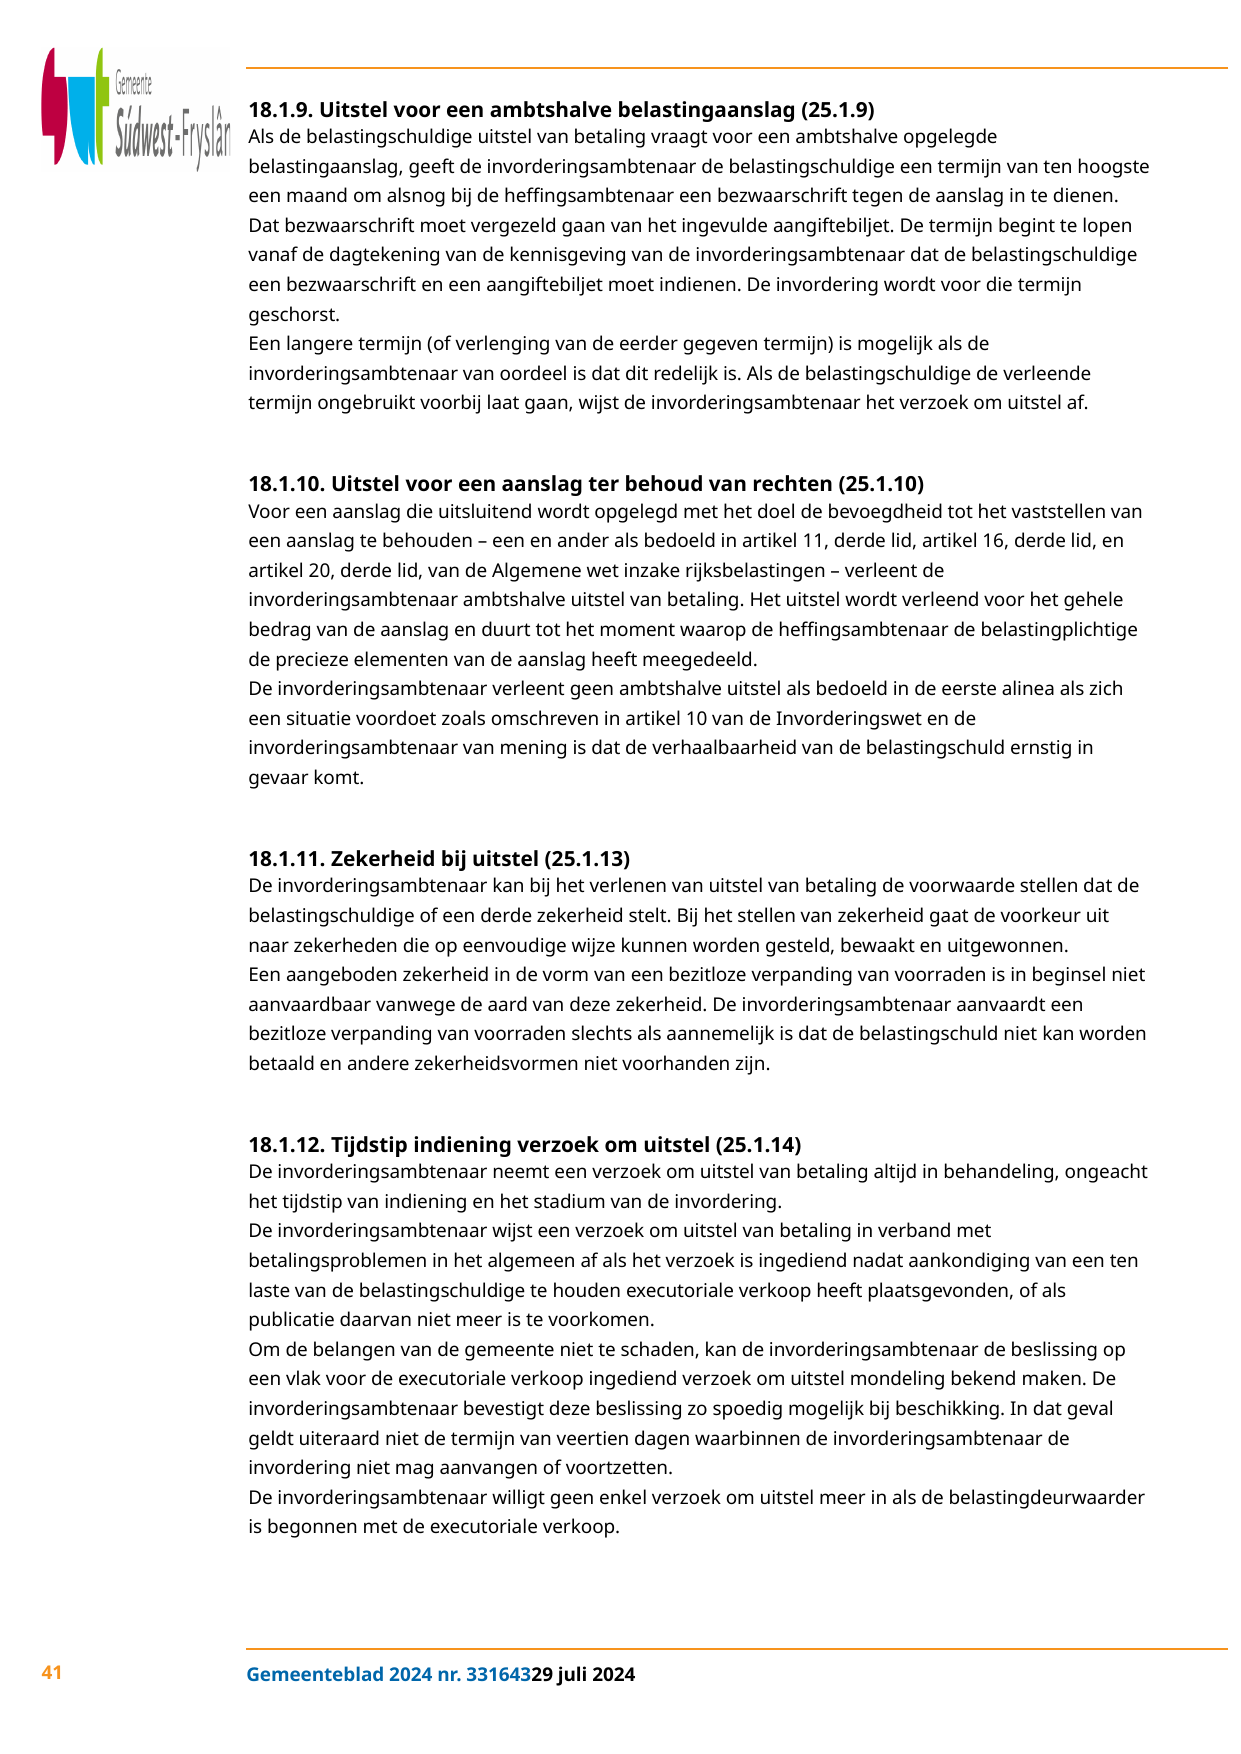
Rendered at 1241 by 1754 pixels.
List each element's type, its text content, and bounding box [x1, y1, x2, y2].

text Een langere termijn (of verlenging van de eerder gegeven termijn) is mogelijk als de invorderingsambtenaar van oordeel is dat dit redelijk is. Als de belastingschuldige de verleende termijn ongebruikt voorbij laat gaan, wijst de invorderingsambtenaar het verzoek om uitstel af. [248, 330, 1152, 415]
text De invorderingsambtenaar neemt een verzoek om uitstel van betaling altijd in behandeling, ongeacht het tijdstip van indiening en het stadium van de invordering. [248, 1158, 1152, 1214]
text Voor een aanslag die uitsluitend wordt opgelegd met het doel de bevoegdheid tot het vaststellen van een aanslag te behouden – een en ander als bedoeld in artikel 11, derde lid, artikel 16, derde lid, en artikel 20, derde lid, van de Algemene wet inzake rijksbelastingen – verleent de invorderingsambtenaar ambtshalve uitstel van betaling. Het uitstel wordt verleend voor het gehele bedrag van de aanslag en duurt tot het moment waarop de heffingsambtenaar de belastingplichtige de precieze elementen van de aanslag heeft meegedeeld. [248, 498, 1152, 672]
text 18.1.9. Uitstel voor een ambtshalve belastingaanslag (25.1.9) [248, 95, 1152, 123]
text 18.1.12. Tijdstip indiening verzoek om uitstel (25.1.14) [248, 1130, 1152, 1158]
text Een aangeboden zekerheid in de vorm van een bezitloze verpanding van voorraden is in beginsel niet aanvaardbaar vanwege de aard van deze zekerheid. De invorderingsambtenaar aanvaardt een bezitloze verpanding van voorraden slechts als aannemelijk is dat de belastingschuld niet kan worden betaald en andere zekerheidsvormen niet voorhanden zijn. [248, 961, 1152, 1076]
text 18.1.11. Zekerheid bij uitstel (25.1.13) [248, 844, 1152, 873]
picture [41, 47, 231, 172]
text Om de belangen van de gemeente niet te schaden, kan de invorderingsambtenaar de beslissing op een vlak voor de executoriale verkoop ingediend verzoek om uitstel mondeling bekend maken. De invorderingsambtenaar bevestigt deze beslissing zo spoedig mogelijk bij beschikking. In dat geval geldt uiteraard niet de termijn van veertien dagen waarbinnen de invorderingsambtenaar de invordering niet mag aanvangen of voortzetten. [248, 1336, 1152, 1480]
text De invorderingsambtenaar verleent geen ambtshalve uitstel als bedoeld in de eerste alinea als zich een situatie voordoet zoals omschreven in artikel 10 van de Invorderingswet en de invorderingsambtenaar van mening is dat de verhaalbaarheid van de belastingschuld ernstig in gevaar komt. [248, 675, 1152, 790]
text 18.1.10. Uitstel voor een aanslag ter behoud van rechten (25.1.10) [248, 469, 1152, 498]
text Als de belastingschuldige uitstel van betaling vraagt voor een ambtshalve opgelegde belastingaanslag, geeft de invorderingsambtenaar de belastingschuldige een termijn van ten hoogste een maand om alsnog bij de heffingsambtenaar een bezwaarschrift tegen de aanslag in te dienen. Dat bezwaarschrift moet vergezeld gaan van het ingevulde aangiftebiljet. De termijn begint te lopen vanaf de dagtekening van de kennisgeving van de invorderingsambtenaar dat de belastingschuldige een bezwaarschrift en een aangiftebiljet moet indienen. De invordering wordt voor die termijn geschorst. [248, 123, 1152, 326]
text De invorderingsambtenaar willigt geen enkel verzoek om uitstel meer in als de belastingdeurwaarder is begonnen met de executoriale verkoop. [248, 1484, 1152, 1539]
text De invorderingsambtenaar wijst een verzoek om uitstel van betaling in verband met betalingsproblemen in het algemeen af als het verzoek is ingediend nadat aankondiging van een ten laste van de belastingschuldige te houden executoriale verkoop heeft plaatsgevonden, of als publicatie daarvan niet meer is te voorkomen. [248, 1218, 1152, 1332]
text De invorderingsambtenaar kan bij het verlenen van uitstel van betaling de voorwaarde stellen dat de belastingschuldige of een derde zekerheid stelt. Bij het stellen van zekerheid gaat de voorkeur uit naar zekerheden die op eenvoudige wijze kunnen worden gesteld, bewaakt en uitgewonnen. [248, 873, 1152, 957]
